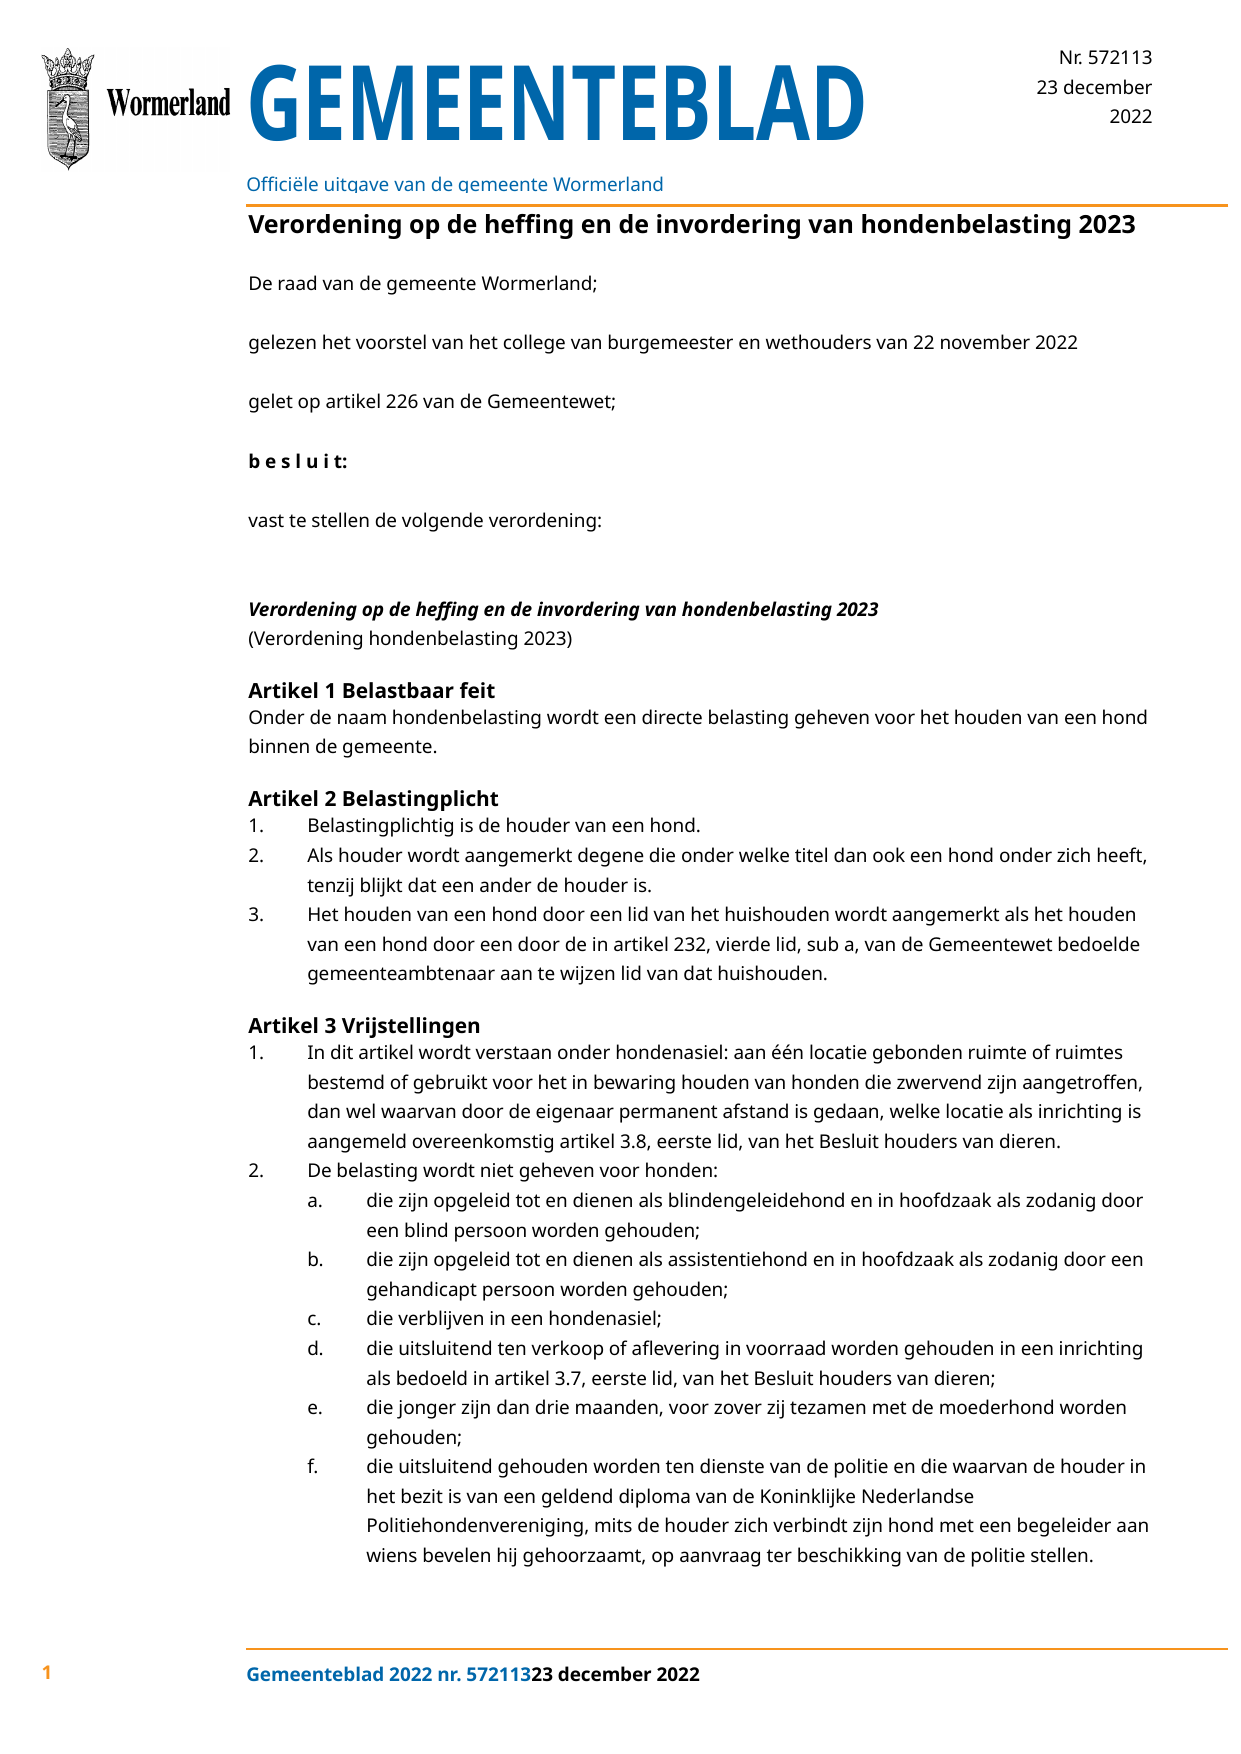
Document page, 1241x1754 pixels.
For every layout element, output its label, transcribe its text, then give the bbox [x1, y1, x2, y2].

text Onder de naam hondenbelasting wordt een directe belasting geheven voor het houden van een hond binnen de gemeente. [248, 704, 1152, 759]
text Verordening op de heffing en de invordering van hondenbelasting 2023 [248, 596, 1152, 621]
list De belasting wordt niet geheven voor honden: [248, 1158, 1152, 1183]
list Het houden van een hond door een lid van het huishouden wordt aangemerkt als het houden van een hond door een door de in artikel 232, vierde lid, sub a, van de Gemeentewet bedoelde gemeenteambtenaar aan te wijzen lid van dat huishouden. [248, 901, 1152, 986]
text Artikel 1 Belastbaar feit [248, 676, 1152, 704]
text gelezen het voorstel van het college van burgemeester en wethouders van 22 november 2022 [248, 329, 1152, 355]
text vast te stellen de volgende verordening: [248, 507, 1152, 533]
text De raad van de gemeente Wormerland; [248, 270, 1152, 296]
list die zijn opgeleid tot en dienen als blindengeleidehond en in hoofdzaak als zodanig door een blind persoon worden gehouden; [307, 1187, 1152, 1243]
list die jonger zijn dan drie maanden, voor zover zij tezamen met de moederhond worden gehouden; [307, 1394, 1152, 1450]
text gelet op artikel 226 van de Gemeentewet; [248, 389, 1152, 414]
text (Verordening hondenbelasting 2023) [248, 625, 1152, 651]
text b e s l u i t: [248, 448, 1152, 473]
list Als houder wordt aangemerkt degene die onder welke titel dan ook een hond onder zich heeft, tenzij blijkt dat een ander de houder is. [248, 842, 1152, 897]
list die zijn opgeleid tot en dienen als assistentiehond en in hoofdzaak als zodanig door een gehandicapt persoon worden gehouden; [307, 1246, 1152, 1302]
text Artikel 2 Belastingplicht [248, 784, 1152, 813]
list die verblijven in een hondenasiel; [307, 1306, 1152, 1331]
text Verordening op de heffing en de invordering van hondenbelasting 2023 [248, 207, 1152, 241]
list In dit artikel wordt verstaan onder hondenasiel: aan één locatie gebonden ruimte of ruimtes bestemd of gebruikt voor het in bewaring houden van honden die zwervend zijn aangetroffen, dan wel waarvan door de eigenaar permanent afstand is gedaan, welke locatie als inrichting is aangemeld overeenkomstig artikel 3.8, eerste lid, van het Besluit houders van dieren. [248, 1039, 1152, 1154]
text Artikel 3 Vrijstellingen [248, 1011, 1152, 1039]
list die uitsluitend ten verkoop of aflevering in voorraad worden gehouden in een inrichting als bedoeld in artikel 3.7, eerste lid, van het Besluit houders van dieren; [307, 1335, 1152, 1391]
list die uitsluitend gehouden worden ten dienste van de politie en die waarvan de houder in het bezit is van een geldend diploma van de Koninklijke Nederlandse Politiehondenvereniging, mits de houder zich verbindt zijn hond met een begeleider aan wiens bevelen hij gehoorzaamt, op aanvraag ter beschikking van de politie stellen. [307, 1453, 1152, 1568]
picture [41, 47, 231, 172]
list Belastingplichtig is de houder van een hond. [248, 813, 1152, 838]
